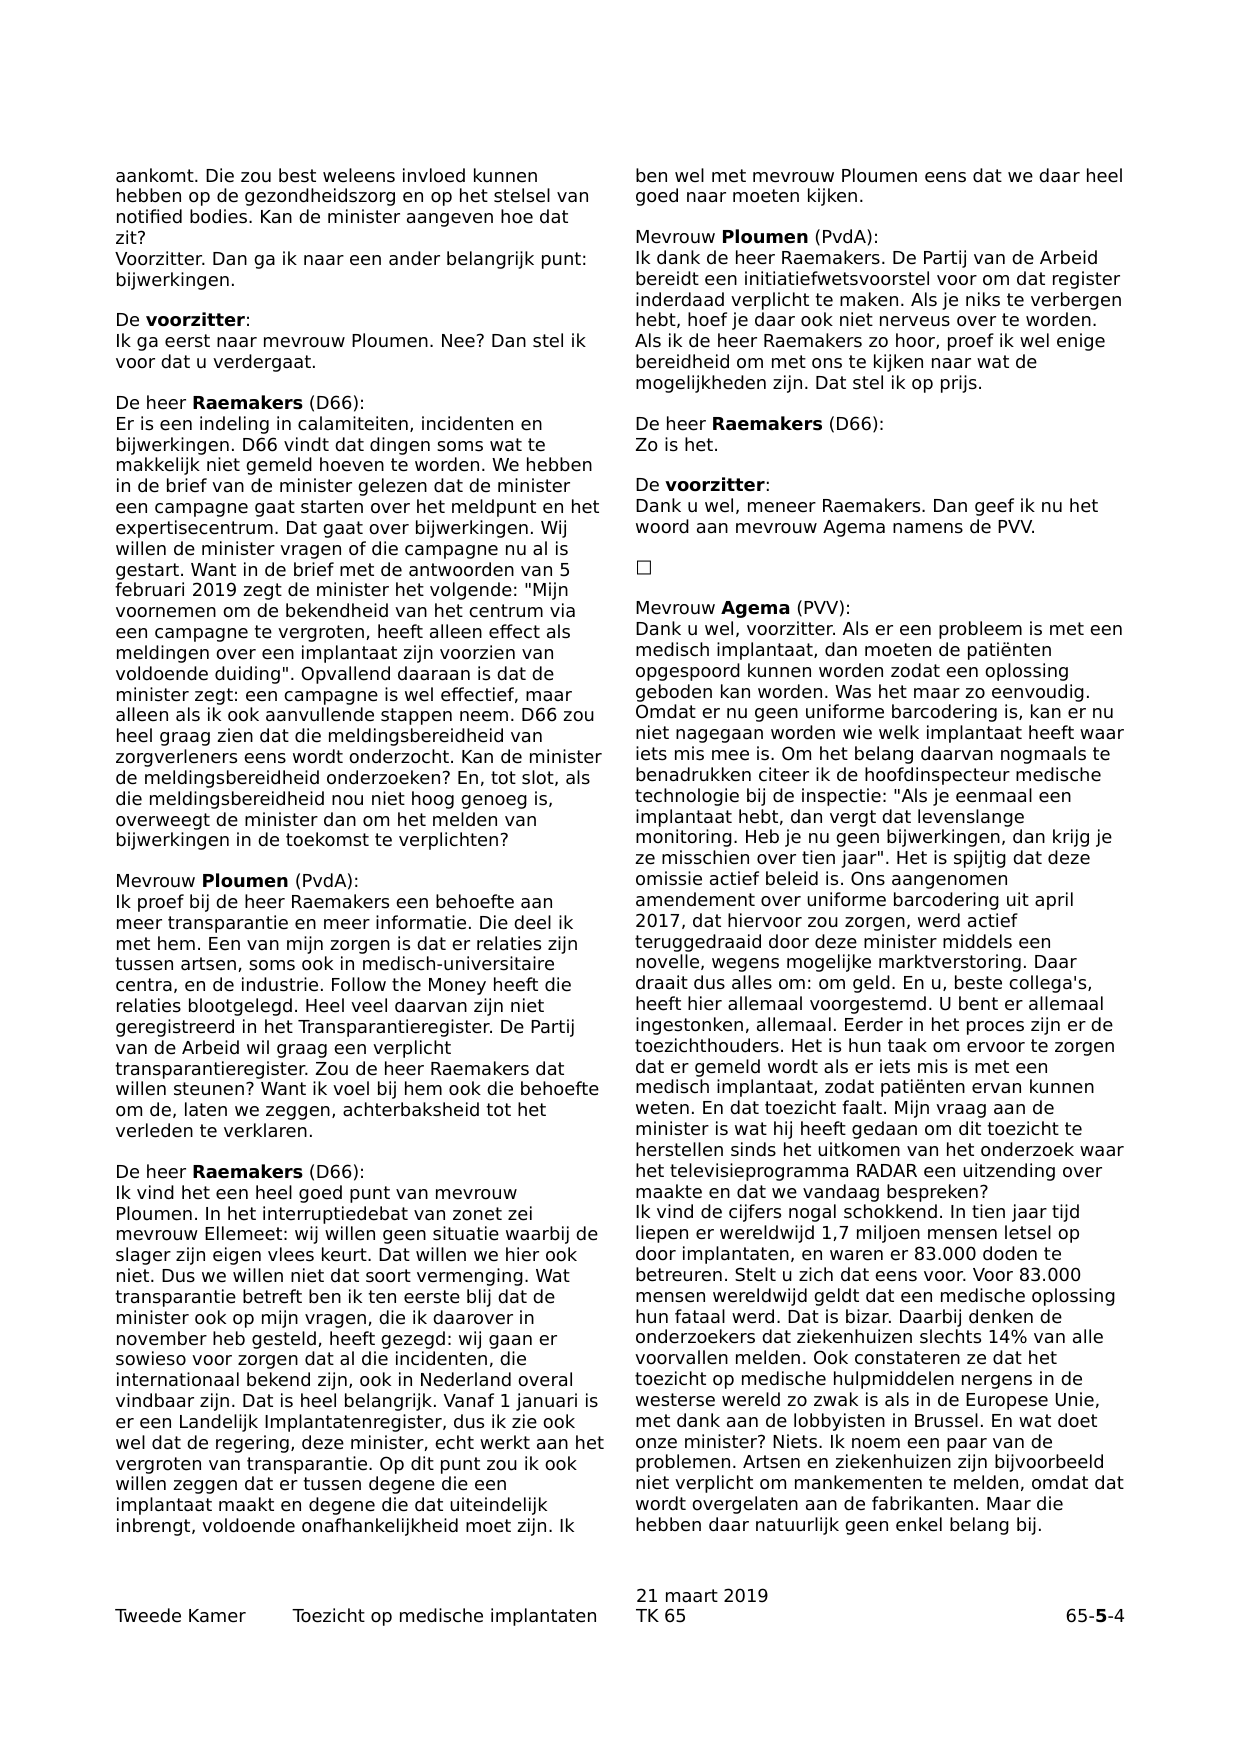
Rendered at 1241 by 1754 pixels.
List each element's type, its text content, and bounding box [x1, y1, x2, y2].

text Ik ga eerst naar mevrouw Ploumen. Nee? Dan stel ik voor dat u verdergaat. [115, 331, 605, 373]
text Dank u wel, voorzitter. Als er een probleem is met een medisch implantaat, dan moeten de patiënten opgespoord kunnen worden zodat een oplossing geboden kan worden. Was het maar zo eenvoudig. Omdat er nu geen uniforme barcodering is, kan er nu niet nagegaan worden wie welk implantaat heeft waar iets mis mee is. Om het belang daarvan nogmaals te benadrukken citeer ik de hoofdinspecteur medische technologie bij de inspectie: "Als je eenmaal een implantaat hebt, dan vergt dat levenslange monitoring. Heb je nu geen bijwerkingen, dan krijg je ze misschien over tien jaar". Het is spijtig dat deze omissie actief beleid is. Ons aangenomen amendement over uniforme barcodering uit april 2017, dat hiervoor zou zorgen, werd actief teruggedraaid door deze minister middels een novelle, wegens mogelijke marktverstoring. Daar draait dus alles om: om geld. En u, beste collega's, heeft hier allemaal voorgestemd. U bent er allemaal ingestonken, allemaal. Eerder in het proces zijn er de toezichthouders. Het is hun taak om ervoor te zorgen dat er gemeld wordt als er iets mis is met een medisch implantaat, zodat patiënten ervan kunnen weten. En dat toezicht faalt. Mijn vraag aan de minister is wat hij heeft gedaan om dit toezicht te herstellen sinds het uitkomen van het onderzoek waar het televisieprogramma RADAR een uitzending over maakte en dat we vandaag bespreken? [635, 619, 1125, 1202]
text Zo is het. [635, 434, 1125, 455]
text De heer Raemakers (D66): [115, 393, 605, 413]
text De heer Raemakers (D66): [115, 1162, 605, 1182]
text Dank u wel, meneer Raemakers. Dan geef ik nu het woord aan mevrouw Agema namens de PVV. [635, 496, 1125, 537]
text ⬜ [635, 557, 1125, 578]
text Ik dank de heer Raemakers. De Partij van de Arbeid bereidt een initiatiefwetsvoorstel voor om dat register inderdaad verplicht te maken. Als je niks te verbergen hebt, hoef je daar ook niet nerveus over te worden. Als ik de heer Raemakers zo hoor, proef ik wel enige bereidheid om met ons te kijken naar wat de mogelijkheden zijn. Dat stel ik op prijs. [635, 248, 1125, 393]
text De voorzitter: [115, 310, 605, 331]
text Er is een indeling in calamiteiten, incidenten en bijwerkingen. D66 vindt dat dingen soms wat te makkelijk niet gemeld hoeven te worden. We hebben in de brief van de minister gelezen dat de minister een campagne gaat starten over het meldpunt en het expertisecentrum. Dat gaat over bijwerkingen. Wij willen de minister vragen of die campagne nu al is gestart. Want in de brief met de antwoorden van 5 februari 2019 zegt de minister het volgende: "Mijn voornemen om de bekendheid van het centrum via een campagne te vergroten, heeft alleen effect als meldingen over een implantaat zijn voorzien van voldoende duiding". Opvallend daaraan is dat de minister zegt: een campagne is wel effectief, maar alleen als ik ook aanvullende stappen neem. D66 zou heel graag zien dat die meldingsbereidheid van zorgverleners eens wordt onderzocht. Kan de minister de meldingsbereidheid onderzoeken? En, tot slot, als die meldingsbereidheid nou niet hoog genoeg is, overweegt de minister dan om het melden van bijwerkingen in de toekomst te verplichten? [115, 413, 605, 851]
text Mevrouw Agema (PVV): [635, 598, 1125, 619]
text ben wel met mevrouw Ploumen eens dat we daar heel goed naar moeten kijken. [635, 165, 1125, 207]
text Voorzitter. Dan ga ik naar een ander belangrijk punt: bijwerkingen. [115, 249, 605, 290]
text Mevrouw Ploumen (PvdA): [115, 871, 605, 892]
text aankomt. Die zou best weleens invloed kunnen hebben op de gezondheidszorg en op het stelsel van notified bodies. Kan de minister aangeven hoe dat zit? [115, 165, 605, 249]
text Ik proef bij de heer Raemakers een behoefte aan meer transparantie en meer informatie. Die deel ik met hem. Een van mijn zorgen is dat er relaties zijn tussen artsen, soms ook in medisch-universitaire centra, en de industrie. Follow the Money heeft die relaties blootgelegd. Heel veel daarvan zijn niet geregistreerd in het Transparantieregister. De Partij van de Arbeid wil graag een verplicht transparantieregister. Zou de heer Raemakers dat willen steunen? Want ik voel bij hem ook die behoefte om de, laten we zeggen, achterbaksheid tot het verleden te verklaren. [115, 892, 605, 1142]
text De voorzitter: [635, 475, 1125, 496]
text De heer Raemakers (D66): [635, 413, 1125, 434]
text Mevrouw Ploumen (PvdA): [635, 227, 1125, 248]
text Ik vind de cijfers nogal schokkend. In tien jaar tijd liepen er wereldwijd 1,7 miljoen mensen letsel op door implantaten, en waren er 83.000 doden te betreuren. Stelt u zich dat eens voor. Voor 83.000 mensen wereldwijd geldt dat een medische oplossing hun fataal werd. Dat is bizar. Daarbij denken de onderzoekers dat ziekenhuizen slechts 14% van alle voorvallen melden. Ook constateren ze dat het toezicht op medische hulpmiddelen nergens in de westerse wereld zo zwak is als in de Europese Unie, met dank aan de lobbyisten in Brussel. En wat doet onze minister? Niets. Ik noem een paar van de problemen. Artsen en ziekenhuizen zijn bijvoorbeeld niet verplicht om mankementen te melden, omdat dat wordt overgelaten aan de fabrikanten. Maar die hebben daar natuurlijk geen enkel belang bij. [635, 1202, 1125, 1536]
text Ik vind het een heel goed punt van mevrouw Ploumen. In het interruptiedebat van zonet zei mevrouw Ellemeet: wij willen geen situatie waarbij de slager zijn eigen vlees keurt. Dat willen we hier ook niet. Dus we willen niet dat soort vermenging. Wat transparantie betreft ben ik ten eerste blij dat de minister ook op mijn vragen, die ik daarover in november heb gesteld, heeft gezegd: wij gaan er sowieso voor zorgen dat al die incidenten, die internationaal bekend zijn, ook in Nederland overal vindbaar zijn. Dat is heel belangrijk. Vanaf 1 januari is er een Landelijk Implantatenregister, dus ik zie ook wel dat de regering, deze minister, echt werkt aan het vergroten van transparantie. Op dit punt zou ik ook willen zeggen dat er tussen degene die een implantaat maakt en degene die dat uiteindelijk inbrengt, voldoende onafhankelijkheid moet zijn. Ik [115, 1182, 605, 1537]
